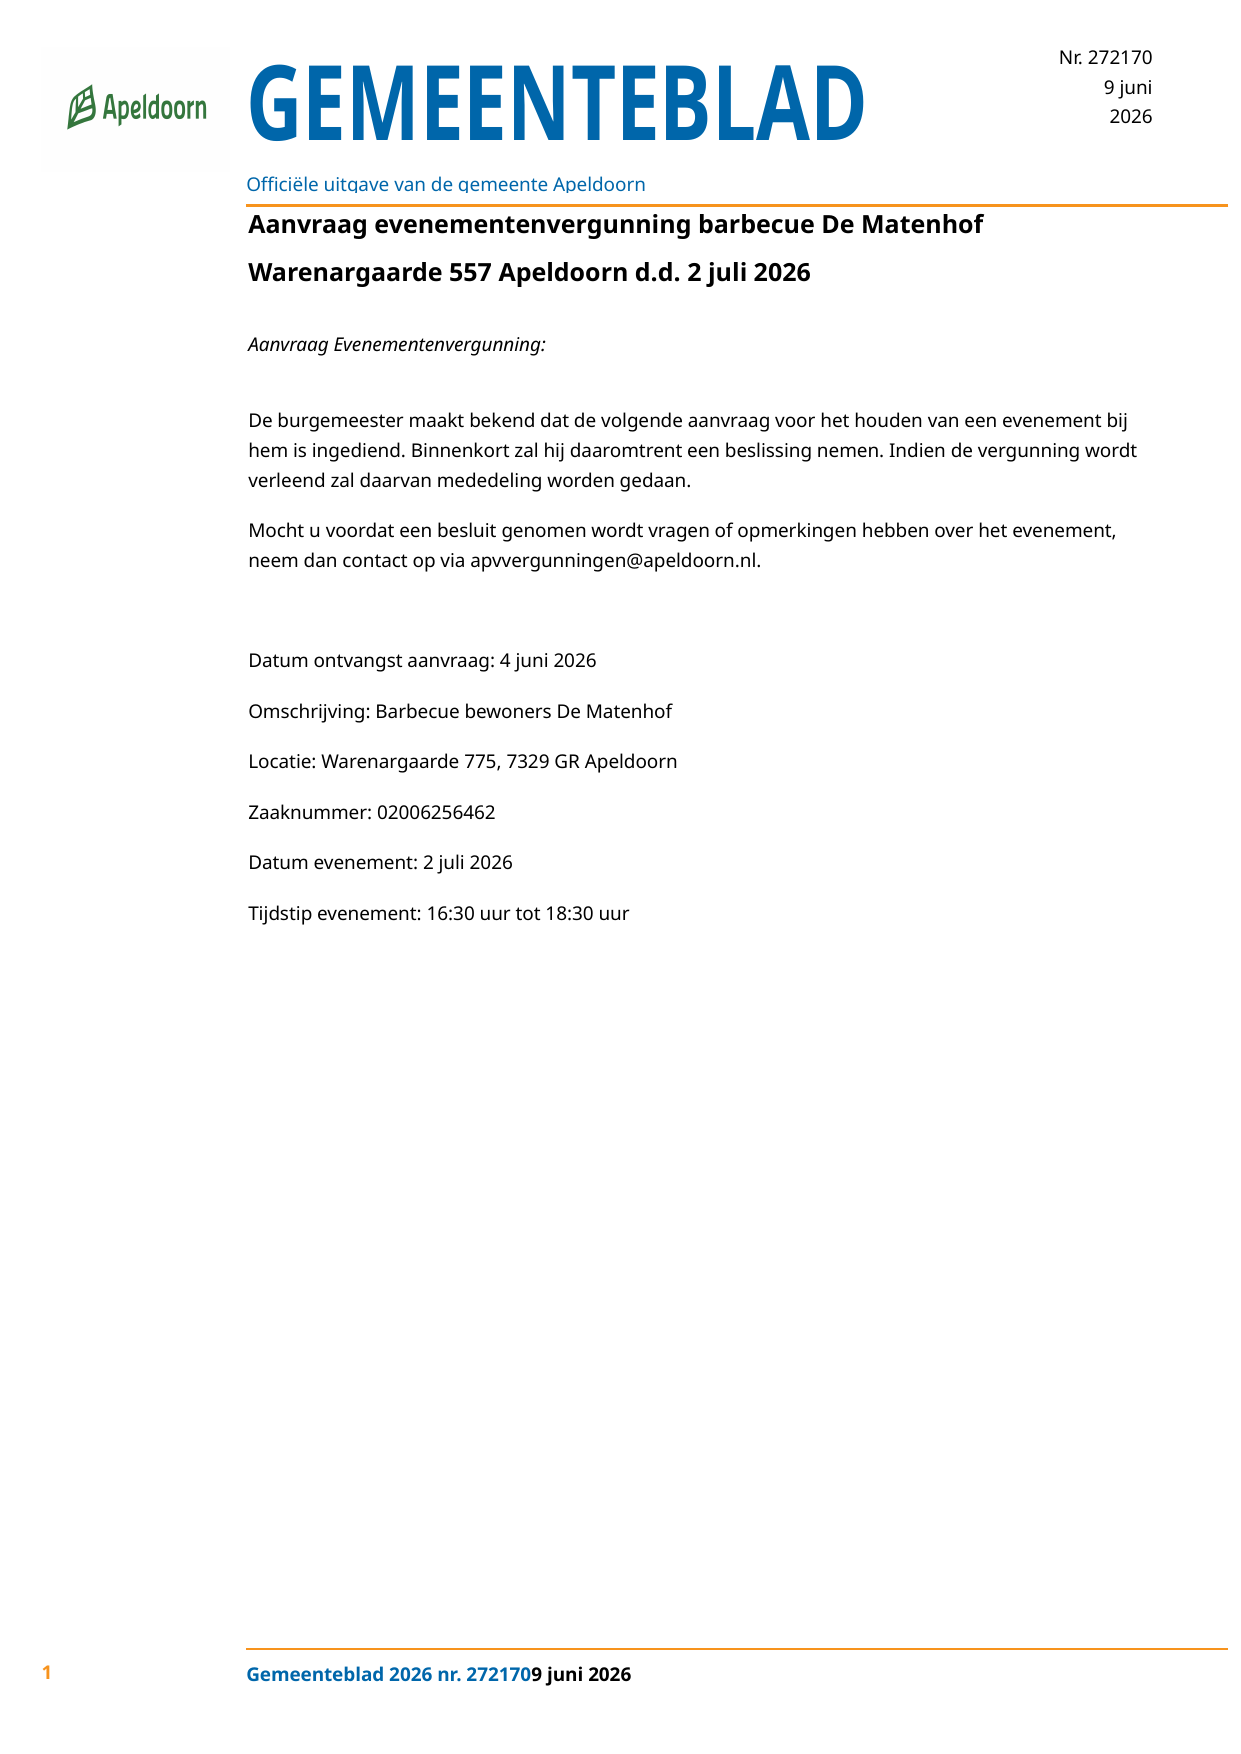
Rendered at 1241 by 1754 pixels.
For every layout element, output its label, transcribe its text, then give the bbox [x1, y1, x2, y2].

text Aanvraag evenementenvergunning barbecue De Matenhof Warenargaarde 557 Apeldoorn d.d. 2 juli 2026 [248, 207, 1152, 288]
text Zaaknummer: 02006256462 [248, 799, 1152, 824]
text Datum evenement: 2 juli 2026 [248, 849, 1152, 875]
text Aanvraag Evenementenvergunning: [248, 331, 1152, 357]
text Datum ontvangst aanvraag: 4 juni 2026 [248, 648, 1152, 673]
text Omschrijving: Barbecue bewoners De Matenhof [248, 698, 1152, 724]
text Locatie: Warenargaarde 775, 7329 GR Apeldoorn [248, 748, 1152, 774]
text Mocht u voordat een besluit genomen wordt vragen of opmerkingen hebben over het evenement, neem dan contact op via apvvergunningen@apeldoorn.nl. [248, 517, 1152, 572]
picture [41, 47, 231, 172]
text De burgemeester maakt bekend dat de volgende aanvraag voor het houden van een evenement bij hem is ingediend. Binnenkort zal hij daaromtrent een beslissing nemen. Indien de vergunning wordt verleend zal daarvan mededeling worden gedaan. [248, 408, 1152, 492]
text Tijdstip evenement: 16:30 uur tot 18:30 uur [248, 900, 1152, 925]
